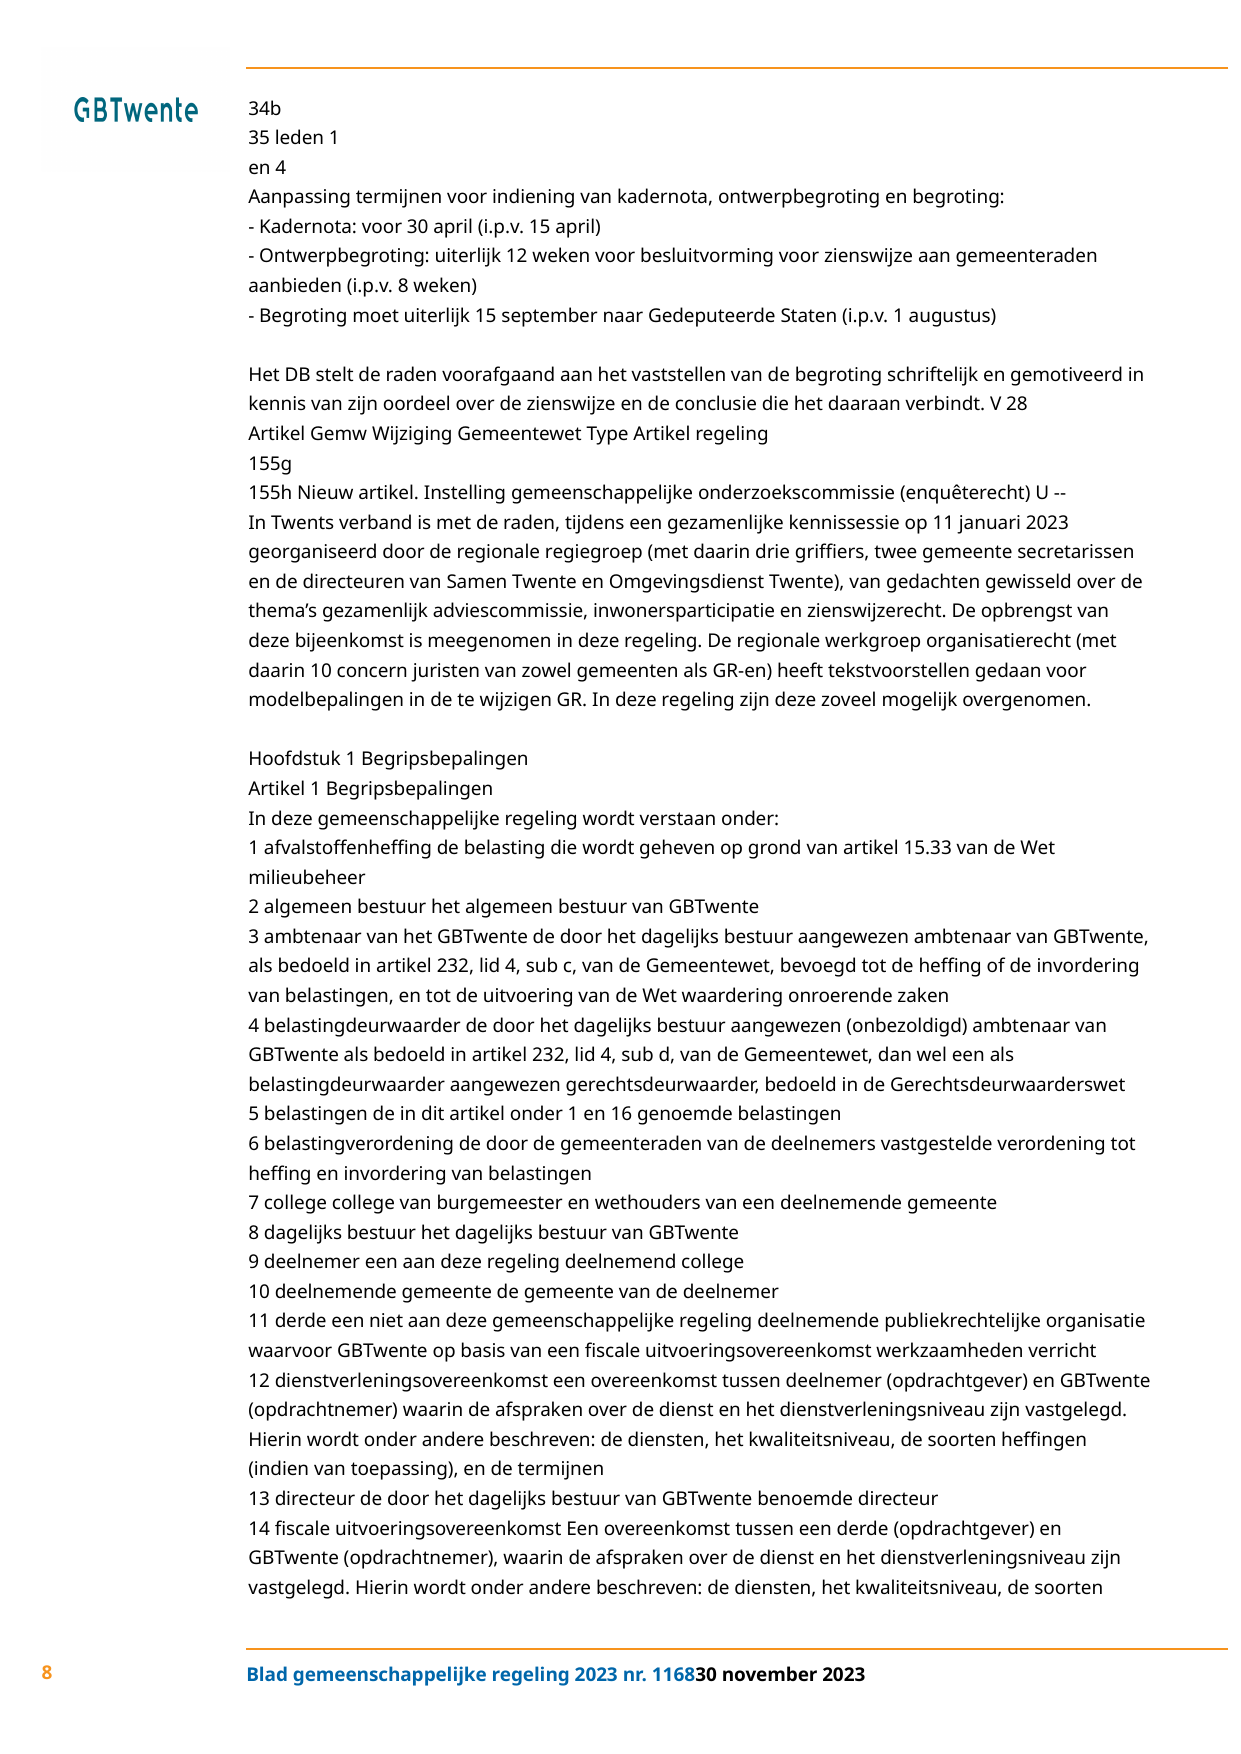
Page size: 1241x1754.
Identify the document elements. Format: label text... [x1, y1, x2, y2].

text Artikel 1 Begripsbepalingen [248, 775, 1152, 801]
text 8 dagelijks bestuur het dagelijks bestuur van GBTwente [248, 1219, 1152, 1245]
text 1 afvalstoffenheffing de belasting die wordt geheven op grond van artikel 15.33 van de Wet milieubeheer [248, 834, 1152, 890]
text 2 algemeen bestuur het algemeen bestuur van GBTwente [248, 893, 1152, 919]
text Het DB stelt de raden voorafgaand aan het vaststellen van de begroting schriftelijk en gemotiveerd in kennis van zijn oordeel over de zienswijze en de conclusie die het daaraan verbindt. V 28 [248, 361, 1152, 416]
text 155g [248, 450, 1152, 476]
text Hoofdstuk 1 Begripsbepalingen [248, 746, 1152, 771]
text 7 college college van burgemeester en wethouders van een deelnemende gemeente [248, 1189, 1152, 1215]
text In Twents verband is met de raden, tijdens een gezamenlijke kennissessie op 11 januari 2023 georganiseerd door de regionale regiegroep (met daarin drie griffiers, twee gemeente secretarissen en de directeuren van Samen Twente en Omgevingsdienst Twente), van gedachten gewisseld over de thema’s gezamenlijk adviescommissie, inwonersparticipatie en zienswijzerecht. De opbrengst van deze bijeenkomst is meegenomen in deze regeling. De regionale werkgroep organisatierecht (met daarin 10 concern juristen van zowel gemeenten als GR-en) heeft tekstvoorstellen gedaan voor modelbepalingen in de te wijzigen GR. In deze regeling zijn deze zoveel mogelijk overgenomen. [248, 509, 1152, 712]
picture [41, 47, 231, 172]
text 155h Nieuw artikel. Instelling gemeenschappelijke onderzoekscommissie (enquêterecht) U -- [248, 479, 1152, 505]
text - Begroting moet uiterlijk 15 september naar Gedeputeerde Staten (i.p.v. 1 augustus) [248, 302, 1152, 328]
text 5 belastingen de in dit artikel onder 1 en 16 genoemde belastingen [248, 1101, 1152, 1126]
text 14 fiscale uitvoeringsovereenkomst Een overeenkomst tussen een derde (opdrachtgever) en GBTwente (opdrachtnemer), waarin de afspraken over de dienst en het dienstverleningsniveau zijn vastgelegd. Hierin wordt onder andere beschreven: de diensten, het kwaliteitsniveau, de soorten [248, 1515, 1152, 1600]
text Aanpassing termijnen voor indiening van kadernota, ontwerpbegroting en begroting: [248, 183, 1152, 209]
text Artikel Gemw Wijziging Gemeentewet Type Artikel regeling [248, 420, 1152, 446]
text en 4 [248, 154, 1152, 180]
text 9 deelnemer een aan deze regeling deelnemend college [248, 1248, 1152, 1274]
text - Kadernota: voor 30 april (i.p.v. 15 april) [248, 213, 1152, 239]
text - Ontwerpbegroting: uiterlijk 12 weken voor besluitvorming voor zienswijze aan gemeenteraden aanbieden (i.p.v. 8 weken) [248, 243, 1152, 298]
text 4 belastingdeurwaarder de door het dagelijks bestuur aangewezen (onbezoldigd) ambtenaar van GBTwente als bedoeld in artikel 232, lid 4, sub d, van de Gemeentewet, dan wel een als belastingdeurwaarder aangewezen gerechtsdeurwaarder, bedoeld in de Gerechtsdeurwaarderswet [248, 1012, 1152, 1097]
text 34b [248, 95, 1152, 121]
text In deze gemeenschappelijke regeling wordt verstaan onder: [248, 805, 1152, 831]
text 10 deelnemende gemeente de gemeente van de deelnemer [248, 1278, 1152, 1304]
text 11 derde een niet aan deze gemeenschappelijke regeling deelnemende publiekrechtelijke organisatie waarvoor GBTwente op basis van een fiscale uitvoeringsovereenkomst werkzaamheden verricht [248, 1308, 1152, 1363]
text 6 belastingverordening de door de gemeenteraden van de deelnemers vastgestelde verordening tot heffing en invordering van belastingen [248, 1130, 1152, 1186]
text 3 ambtenaar van het GBTwente de door het dagelijks bestuur aangewezen ambtenaar van GBTwente, als bedoeld in artikel 232, lid 4, sub c, van de Gemeentewet, bevoegd tot de heffing of de invordering van belastingen, en tot de uitvoering van de Wet waardering onroerende zaken [248, 923, 1152, 1008]
text 35 leden 1 [248, 124, 1152, 150]
text 12 dienstverleningsovereenkomst een overeenkomst tussen deelnemer (opdrachtgever) en GBTwente (opdrachtnemer) waarin de afspraken over de dienst en het dienstverleningsniveau zijn vastgelegd. Hierin wordt onder andere beschreven: de diensten, het kwaliteitsniveau, de soorten heffingen (indien van toepassing), en de termijnen [248, 1367, 1152, 1481]
text 13 directeur de door het dagelijks bestuur van GBTwente benoemde directeur [248, 1485, 1152, 1511]
